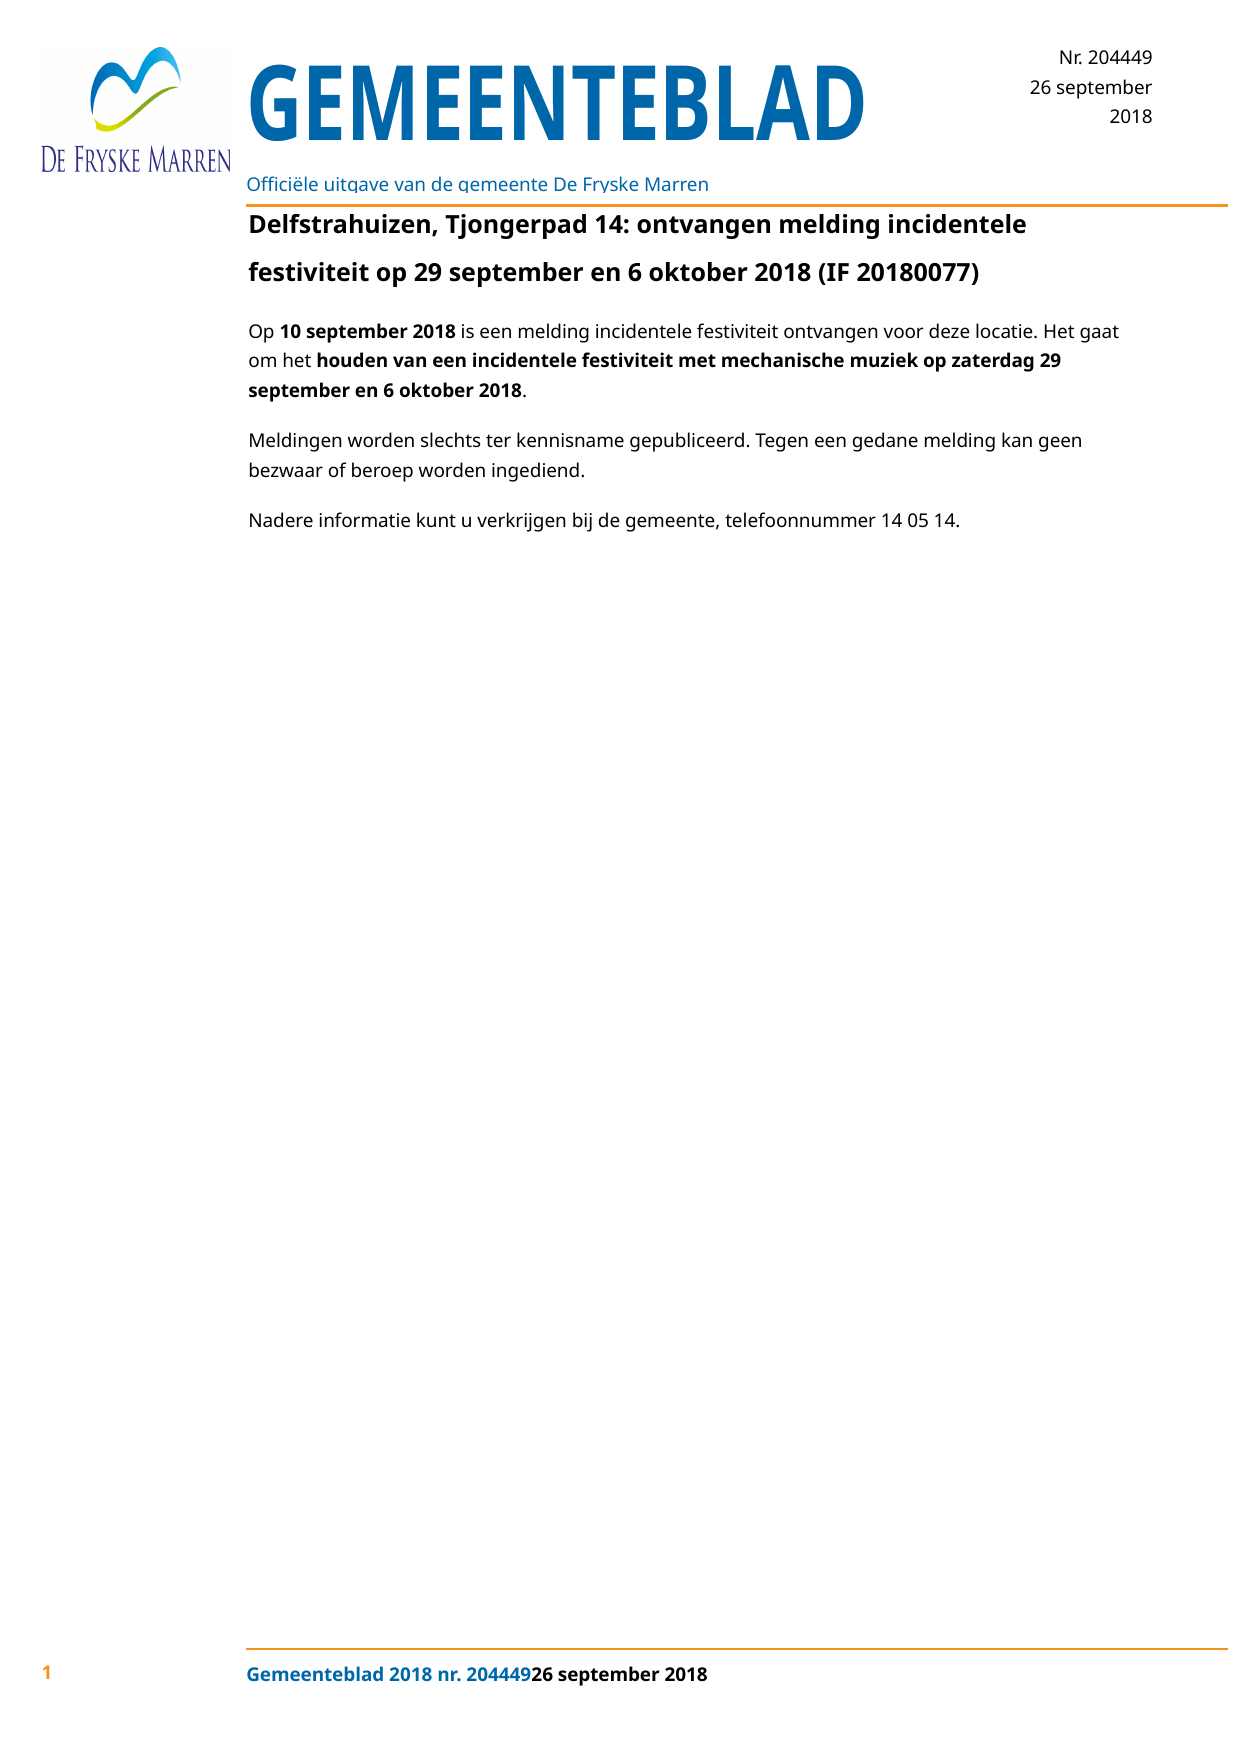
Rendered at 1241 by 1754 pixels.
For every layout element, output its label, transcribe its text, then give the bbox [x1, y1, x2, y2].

text Nadere informatie kunt u verkrijgen bij de gemeente, telefoonnummer 14 05 14. [248, 507, 1152, 533]
picture [41, 47, 231, 172]
text Delfstrahuizen, Tjongerpad 14: ontvangen melding incidentele festiviteit op 29 september en 6 oktober 2018 (IF 20180077) [248, 207, 1152, 288]
text Op 10 september 2018 is een melding incidentele festiviteit ontvangen voor deze locatie. Het gaat om het houden van een incidentele festiviteit met mechanische muziek op zaterdag 29 september en 6 oktober 2018. [248, 318, 1152, 403]
text Meldingen worden slechts ter kennisname gepubliceerd. Tegen een gedane melding kan geen bezwaar of beroep worden ingediend. [248, 427, 1152, 483]
